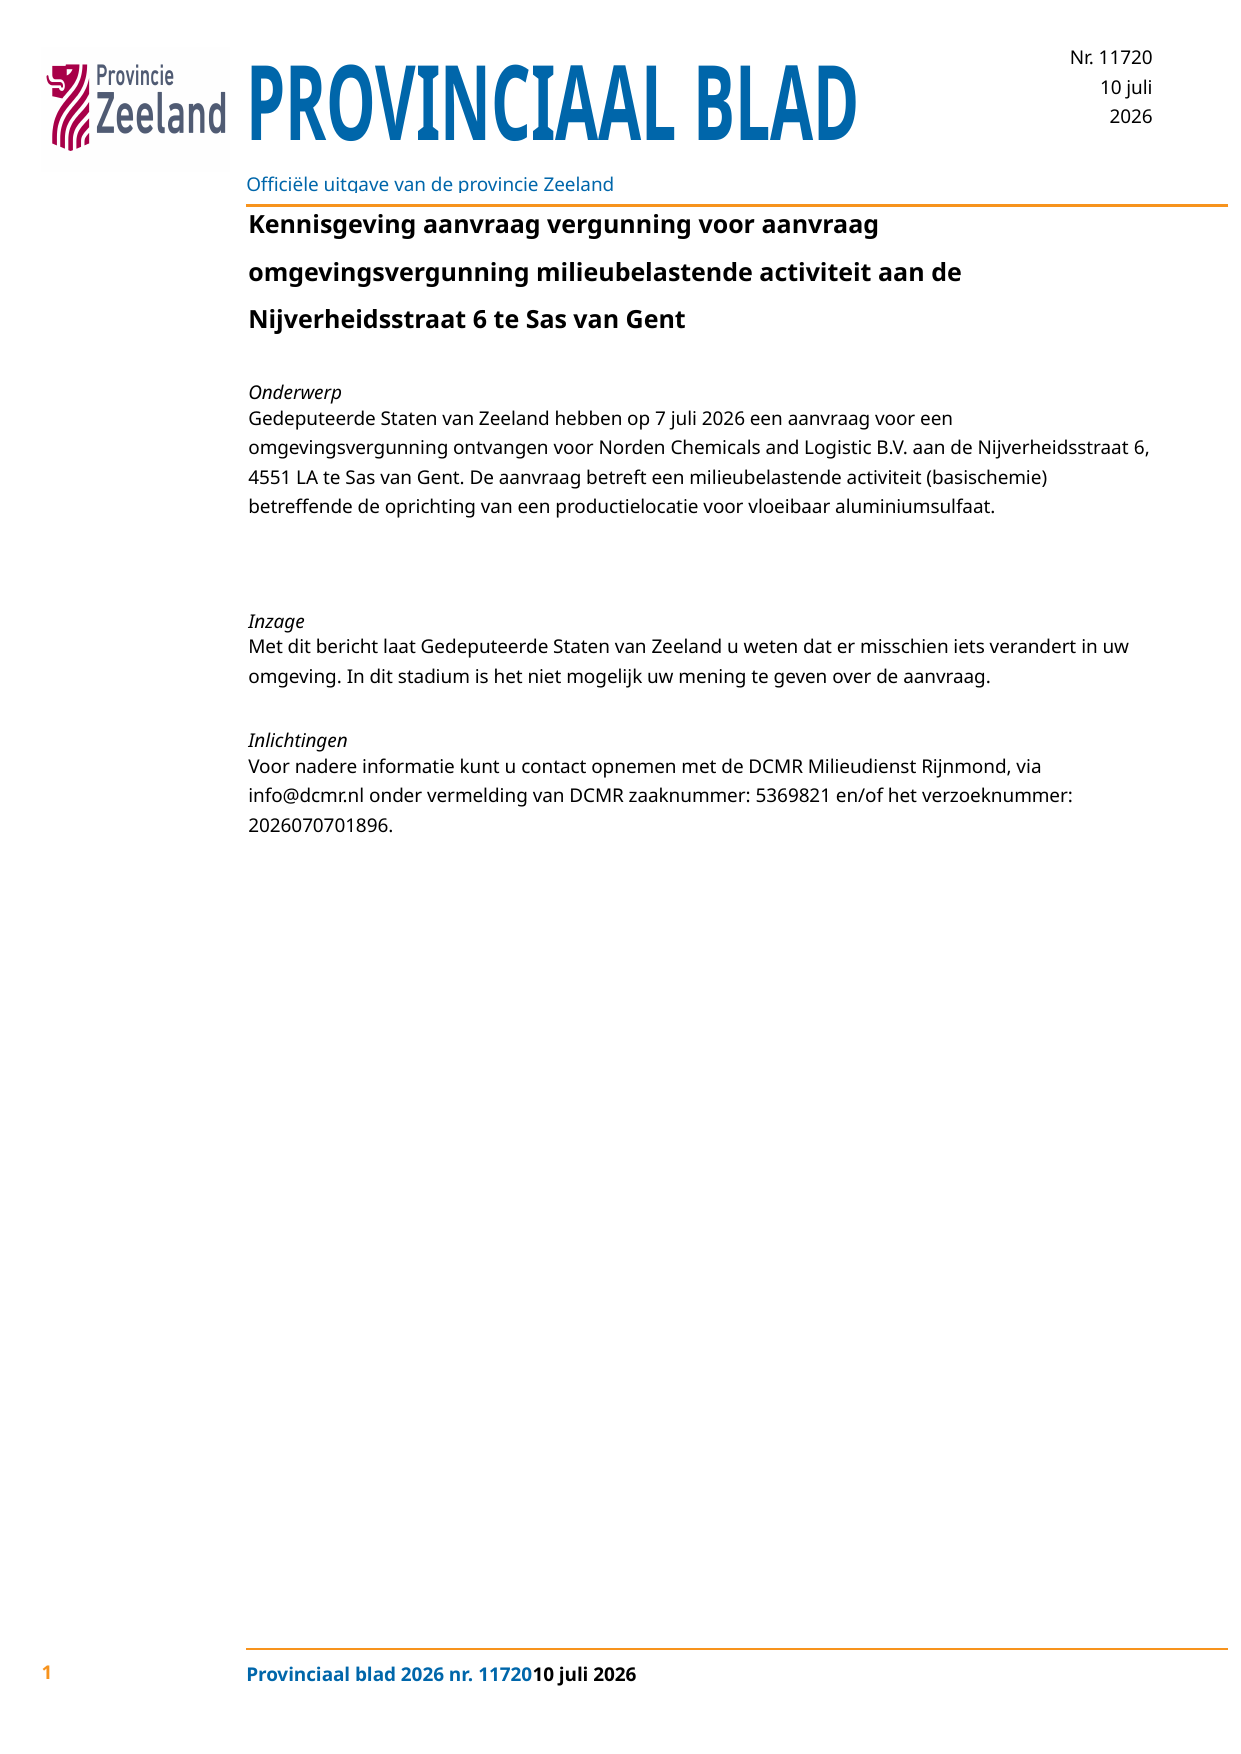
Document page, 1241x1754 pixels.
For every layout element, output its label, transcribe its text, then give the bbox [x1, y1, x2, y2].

text Gedeputeerde Staten van Zeeland hebben op 7 juli 2026 een aanvraag voor een omgevingsvergunning ontvangen voor Norden Chemicals and Logistic B.V. aan de Nijverheidsstraat 6, 4551 LA te Sas van Gent. De aanvraag betreft een milieubelastende activiteit (basischemie) betreffende de oprichting van een productielocatie voor vloeibaar aluminiumsulfaat. [248, 405, 1152, 519]
text Onderwerp [248, 379, 1152, 405]
text Kennisgeving aanvraag vergunning voor aanvraag omgevingsvergunning milieubelastende activiteit aan de Nijverheidsstraat 6 te Sas van Gent [248, 207, 1152, 336]
picture [41, 47, 231, 172]
text Met dit bericht laat Gedeputeerde Staten van Zeeland u weten dat er misschien iets verandert in uw omgeving. In dit stadium is het niet mogelijk uw mening te geven over de aanvraag. [248, 634, 1152, 689]
text Voor nadere informatie kunt u contact opnemen met de DCMR Milieudienst Rijnmond, via info@dcmr.nl onder vermelding van DCMR zaaknummer: 5369821 en/of het verzoeknummer: 2026070701896. [248, 753, 1152, 838]
text Inlichtingen [248, 727, 1152, 753]
text Inzage [248, 608, 1152, 634]
